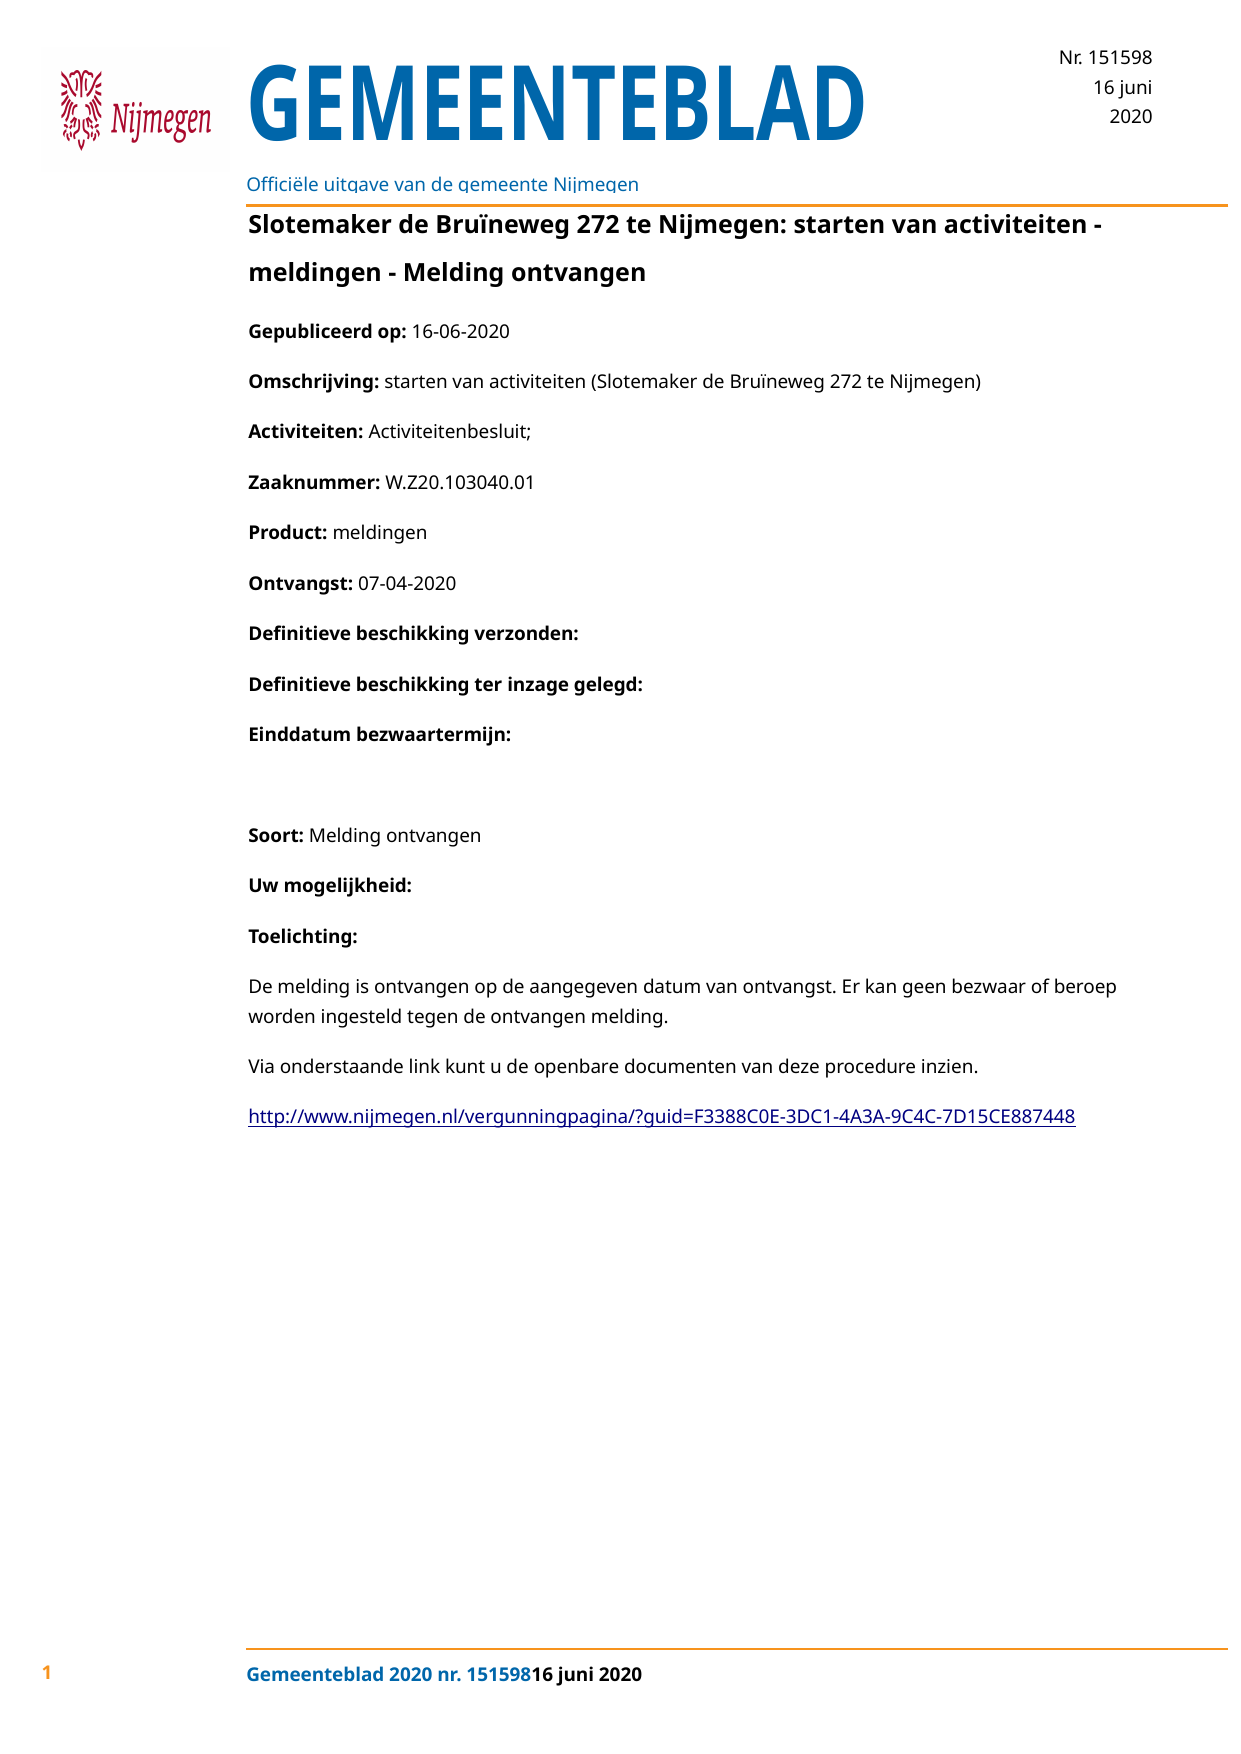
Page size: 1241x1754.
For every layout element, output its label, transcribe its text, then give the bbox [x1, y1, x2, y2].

picture [41, 47, 231, 172]
text Definitieve beschikking verzonden: [248, 620, 1152, 646]
text http://www.nijmegen.nl/vergunningpagina/?guid=F3388C0E-3DC1-4A3A-9C4C-7D15CE887448 [248, 1104, 1152, 1129]
text Toelichting: [248, 923, 1152, 949]
text Zaaknummer: W.Z20.103040.01 [248, 469, 1152, 495]
text Product: meldingen [248, 519, 1152, 545]
text Soort: Melding ontvangen [248, 822, 1152, 848]
text Activiteiten: Activiteitenbesluit; [248, 419, 1152, 444]
text Omschrijving: starten van activiteiten (Slotemaker de Bruïneweg 272 te Nijmegen) [248, 368, 1152, 394]
text Gepubliceerd op: 16-06-2020 [248, 318, 1152, 344]
text Ontvangst: 07-04-2020 [248, 570, 1152, 596]
text Uw mogelijkheid: [248, 872, 1152, 898]
text Definitieve beschikking ter inzage gelegd: [248, 671, 1152, 697]
text Einddatum bezwaartermijn: [248, 721, 1152, 747]
text De melding is ontvangen op de aangegeven datum van ontvangst. Er kan geen bezwaar of beroep worden ingesteld tegen de ontvangen melding. [248, 973, 1152, 1029]
text Slotemaker de Bruïneweg 272 te Nijmegen: starten van activiteiten - meldingen - Melding ontvangen [248, 207, 1152, 288]
text Via onderstaande link kunt u de openbare documenten van deze procedure inzien. [248, 1053, 1152, 1079]
